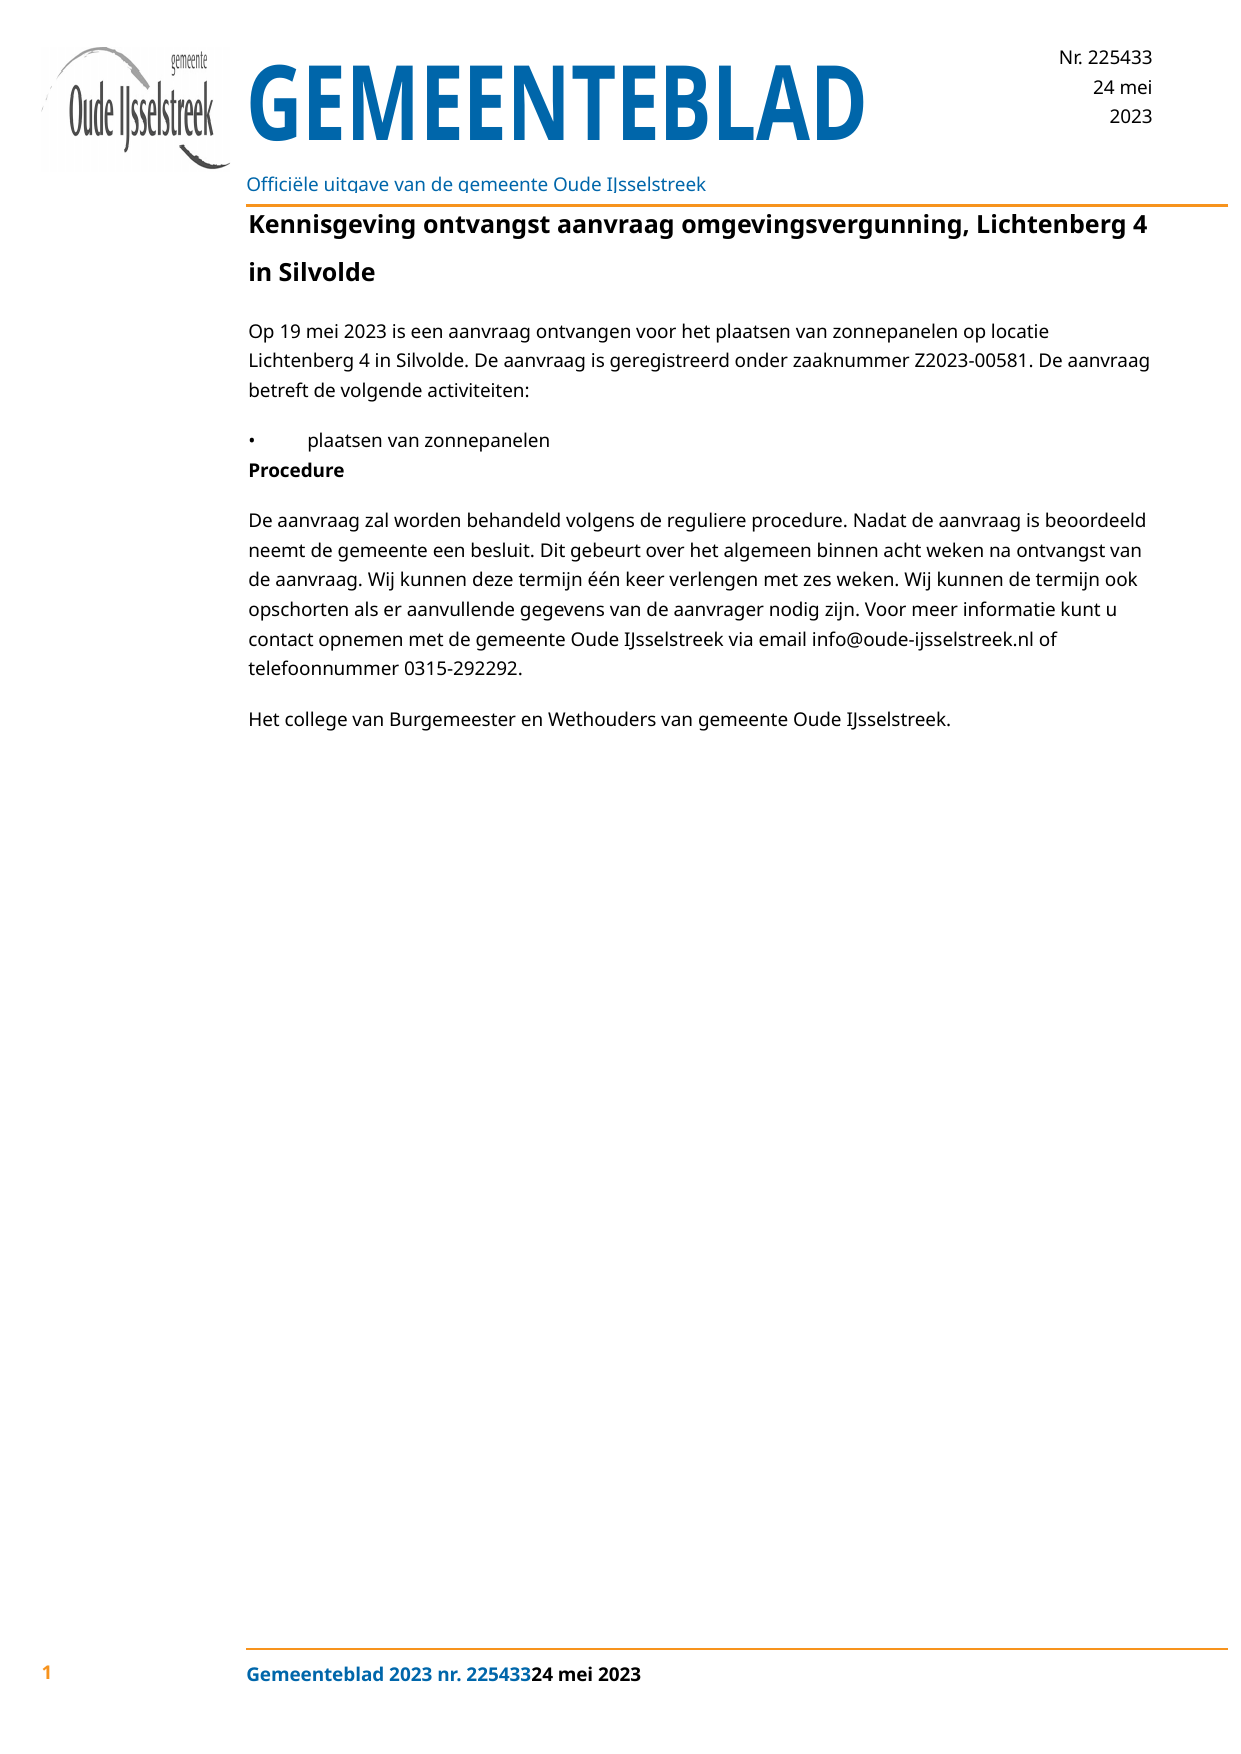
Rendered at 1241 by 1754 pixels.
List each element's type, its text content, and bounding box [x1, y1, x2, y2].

picture [41, 47, 231, 172]
text De aanvraag zal worden behandeld volgens de reguliere procedure. Nadat de aanvraag is beoordeeld neemt de gemeente een besluit. Dit gebeurt over het algemeen binnen acht weken na ontvangst van de aanvraag. Wij kunnen deze termijn één keer verlengen met zes weken. Wij kunnen de termijn ook opschorten als er aanvullende gegevens van de aanvrager nodig zijn. Voor meer informatie kunt u contact opnemen met de gemeente Oude IJsselstreek via email info@oude-ijsselstreek.nl of telefoonnummer 0315-292292. [248, 507, 1152, 681]
text Kennisgeving ontvangst aanvraag omgevingsvergunning, Lichtenberg 4 in Silvolde [248, 207, 1152, 288]
text Het college van Burgemeester en Wethouders van gemeente Oude IJsselstreek. [248, 706, 1152, 732]
text Op 19 mei 2023 is een aanvraag ontvangen voor het plaatsen van zonnepanelen op locatie Lichtenberg 4 in Silvolde. De aanvraag is geregistreerd onder zaaknummer Z2023-00581. De aanvraag betreft de volgende activiteiten: [248, 318, 1152, 403]
list plaatsen van zonnepanelen [248, 427, 1152, 453]
text Procedure [248, 457, 1152, 483]
